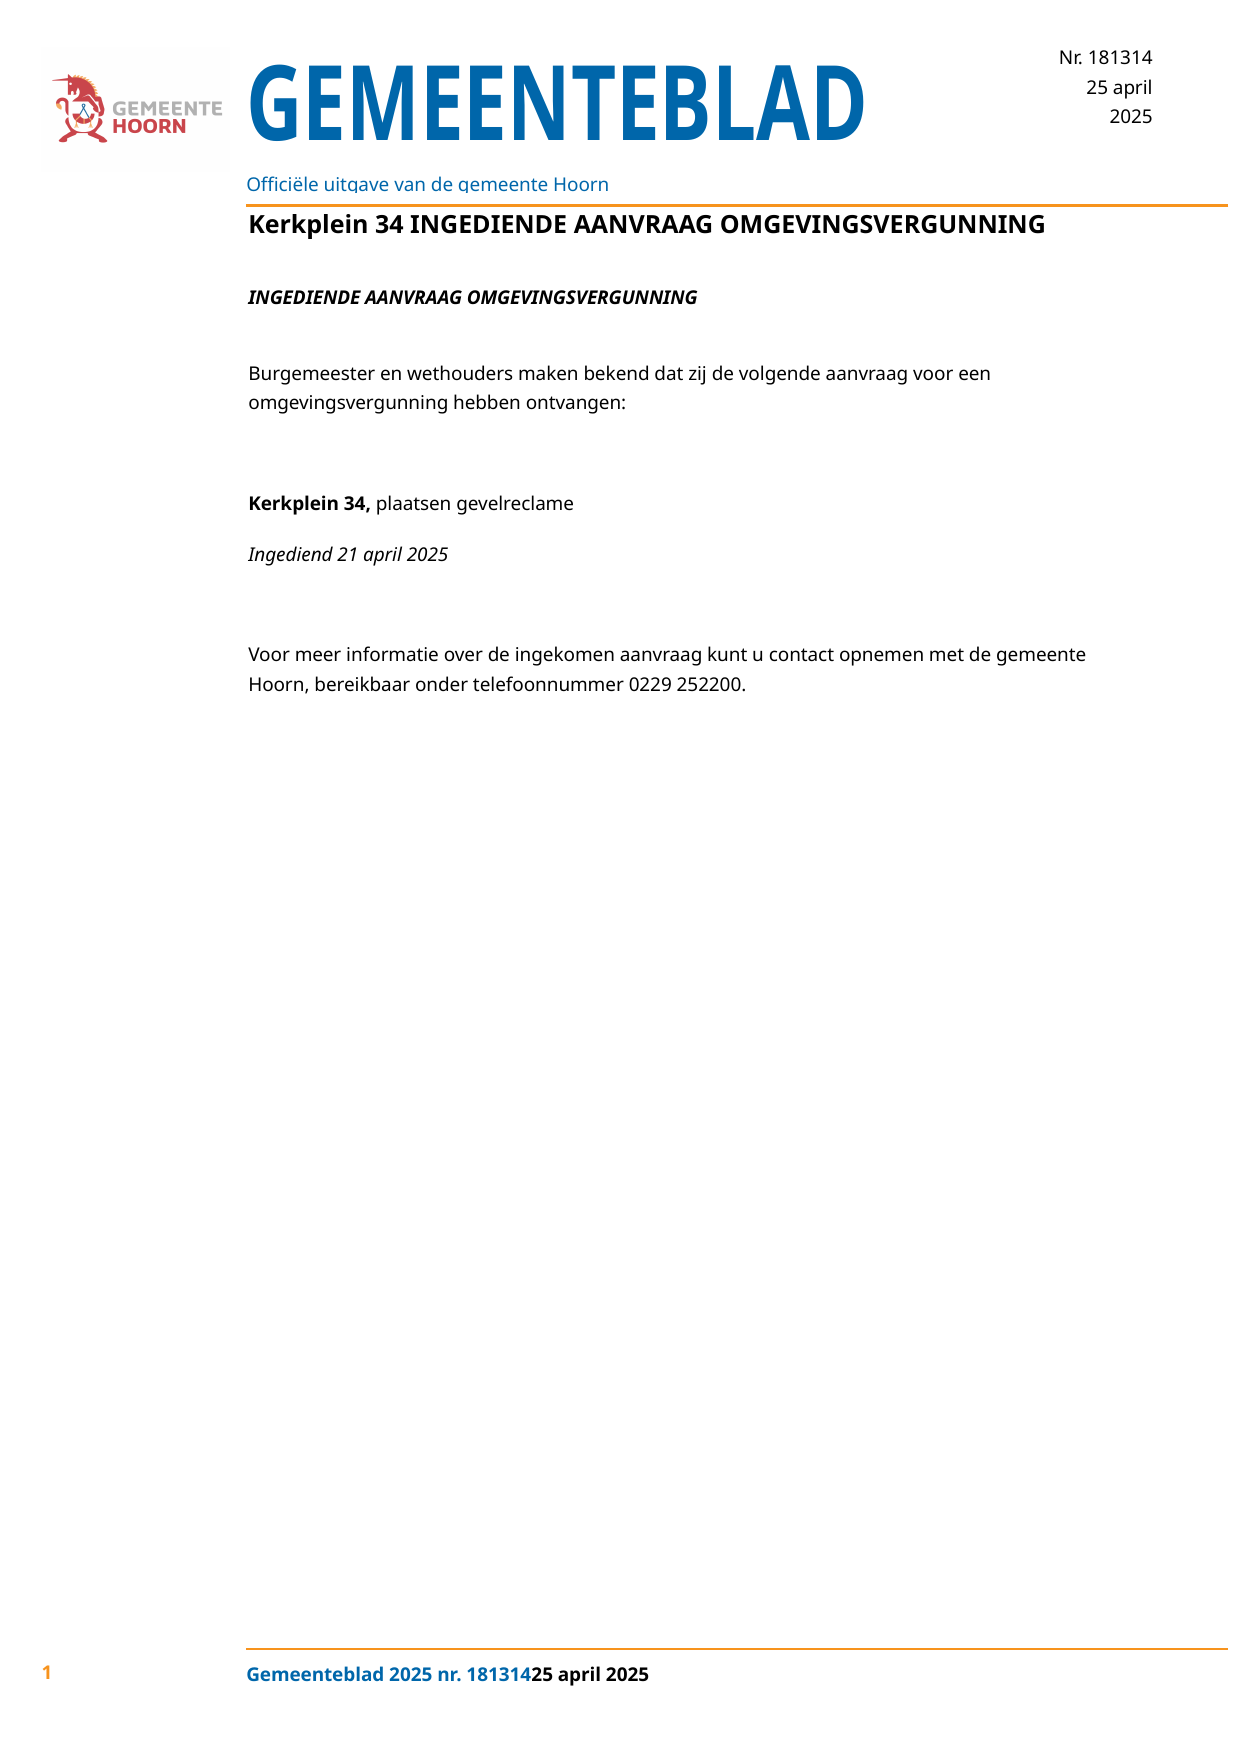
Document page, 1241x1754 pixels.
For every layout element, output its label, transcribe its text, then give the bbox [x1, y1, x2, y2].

text INGEDIENDE AANVRAAG OMGEVINGSVERGUNNING [248, 284, 1152, 309]
text Ingediend 21 april 2025 [248, 541, 1152, 567]
text Kerkplein 34 INGEDIENDE AANVRAAG OMGEVINGSVERGUNNING [248, 207, 1152, 241]
text Burgemeester en wethouders maken bekend dat zij de volgende aanvraag voor een omgevingsvergunning hebben ontvangen: [248, 360, 1152, 415]
picture [41, 47, 231, 172]
text Voor meer informatie over de ingekomen aanvraag kunt u contact opnemen met de gemeente Hoorn, bereikbaar onder telefoonnummer 0229 252200. [248, 642, 1152, 697]
text Kerkplein 34, plaatsen gevelreclame [248, 490, 1152, 516]
